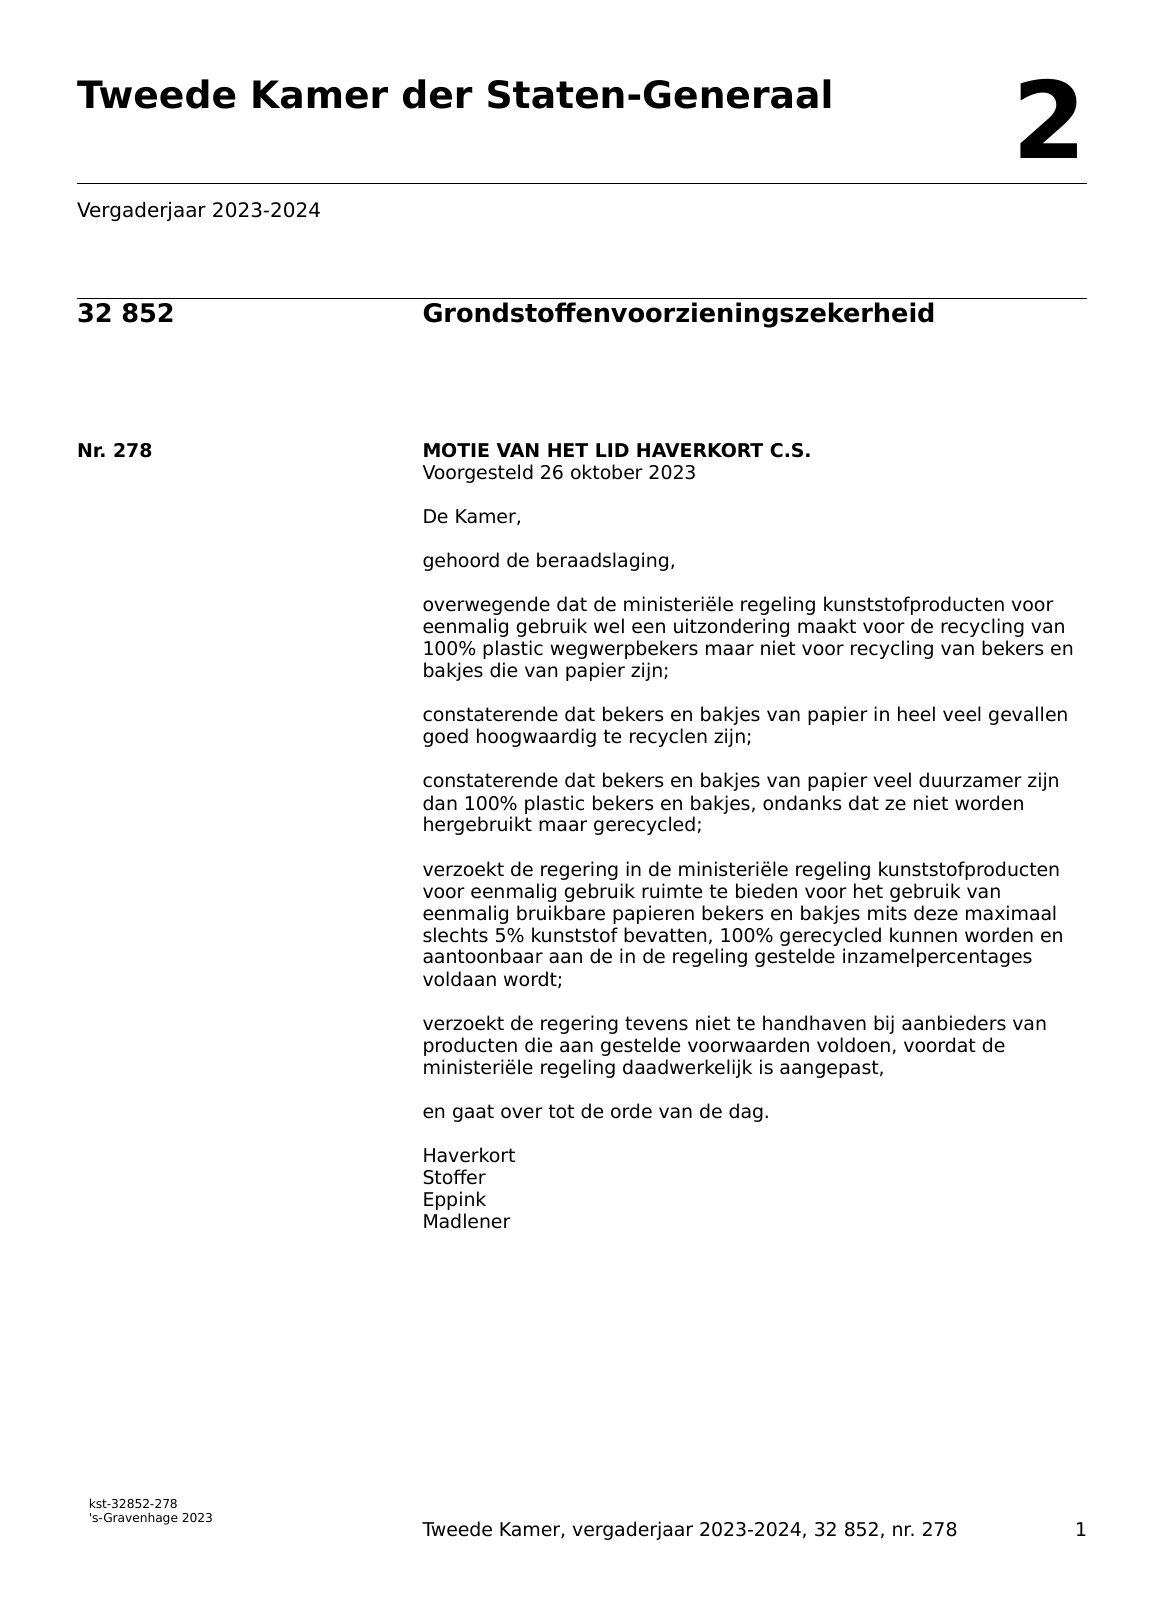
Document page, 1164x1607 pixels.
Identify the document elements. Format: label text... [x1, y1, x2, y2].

text Stoffer [422, 1167, 1087, 1189]
text Haverkort [422, 1145, 1087, 1167]
text kst-32852-278 [88, 1497, 323, 1511]
table_header Tweede Kamer der Staten-Generaal [77, 59, 886, 183]
table_header 2 [886, 59, 1087, 183]
text De Kamer, [422, 506, 1087, 528]
subtitle Nr. 278 MOTIE VAN HET LID HAVERKORT C.S. [77, 440, 1087, 462]
text overwegende dat de ministeriële regeling kunststofproducten voor eenmalig gebruik wel een uitzondering maakt voor de recycling van 100% plastic wegwerpbekers maar niet voor recycling van bekers en bakjes die van papier zijn; [422, 594, 1087, 682]
text constaterende dat bekers en bakjes van papier in heel veel gevallen goed hoogwaardig te recyclen zijn; [422, 704, 1087, 748]
text constaterende dat bekers en bakjes van papier veel duurzamer zijn dan 100% plastic bekers en bakjes, ondanks dat ze niet worden hergebruikt maar gerecycled; [422, 770, 1087, 836]
text Madlener [422, 1211, 1087, 1233]
text Voorgesteld 26 oktober 2023 [422, 462, 1087, 484]
text en gaat over tot de orde van de dag. [422, 1101, 1087, 1123]
text 's-Gravenhage 2023 [88, 1511, 323, 1525]
subtitle 32 852 Grondstoffenvoorzieningszekerheid [77, 299, 1087, 329]
text Eppink [422, 1189, 1087, 1211]
table_cell Vergaderjaar 2023-2024 [77, 184, 1087, 298]
text gehoord de beraadslaging, [422, 550, 1087, 572]
text verzoekt de regering tevens niet te handhaven bij aanbieders van producten die aan gestelde voorwaarden voldoen, voordat de ministeriële regeling daadwerkelijk is aangepast, [422, 1013, 1087, 1078]
text verzoekt de regering in de ministeriële regeling kunststofproducten voor eenmalig gebruik ruimte te bieden voor het gebruik van eenmalig bruikbare papieren bekers en bakjes mits deze maximaal slechts 5% kunststof bevatten, 100% gerecycled kunnen worden en aantoonbaar aan de in de regeling gestelde inzamelpercentages voldaan wordt; [422, 858, 1087, 990]
